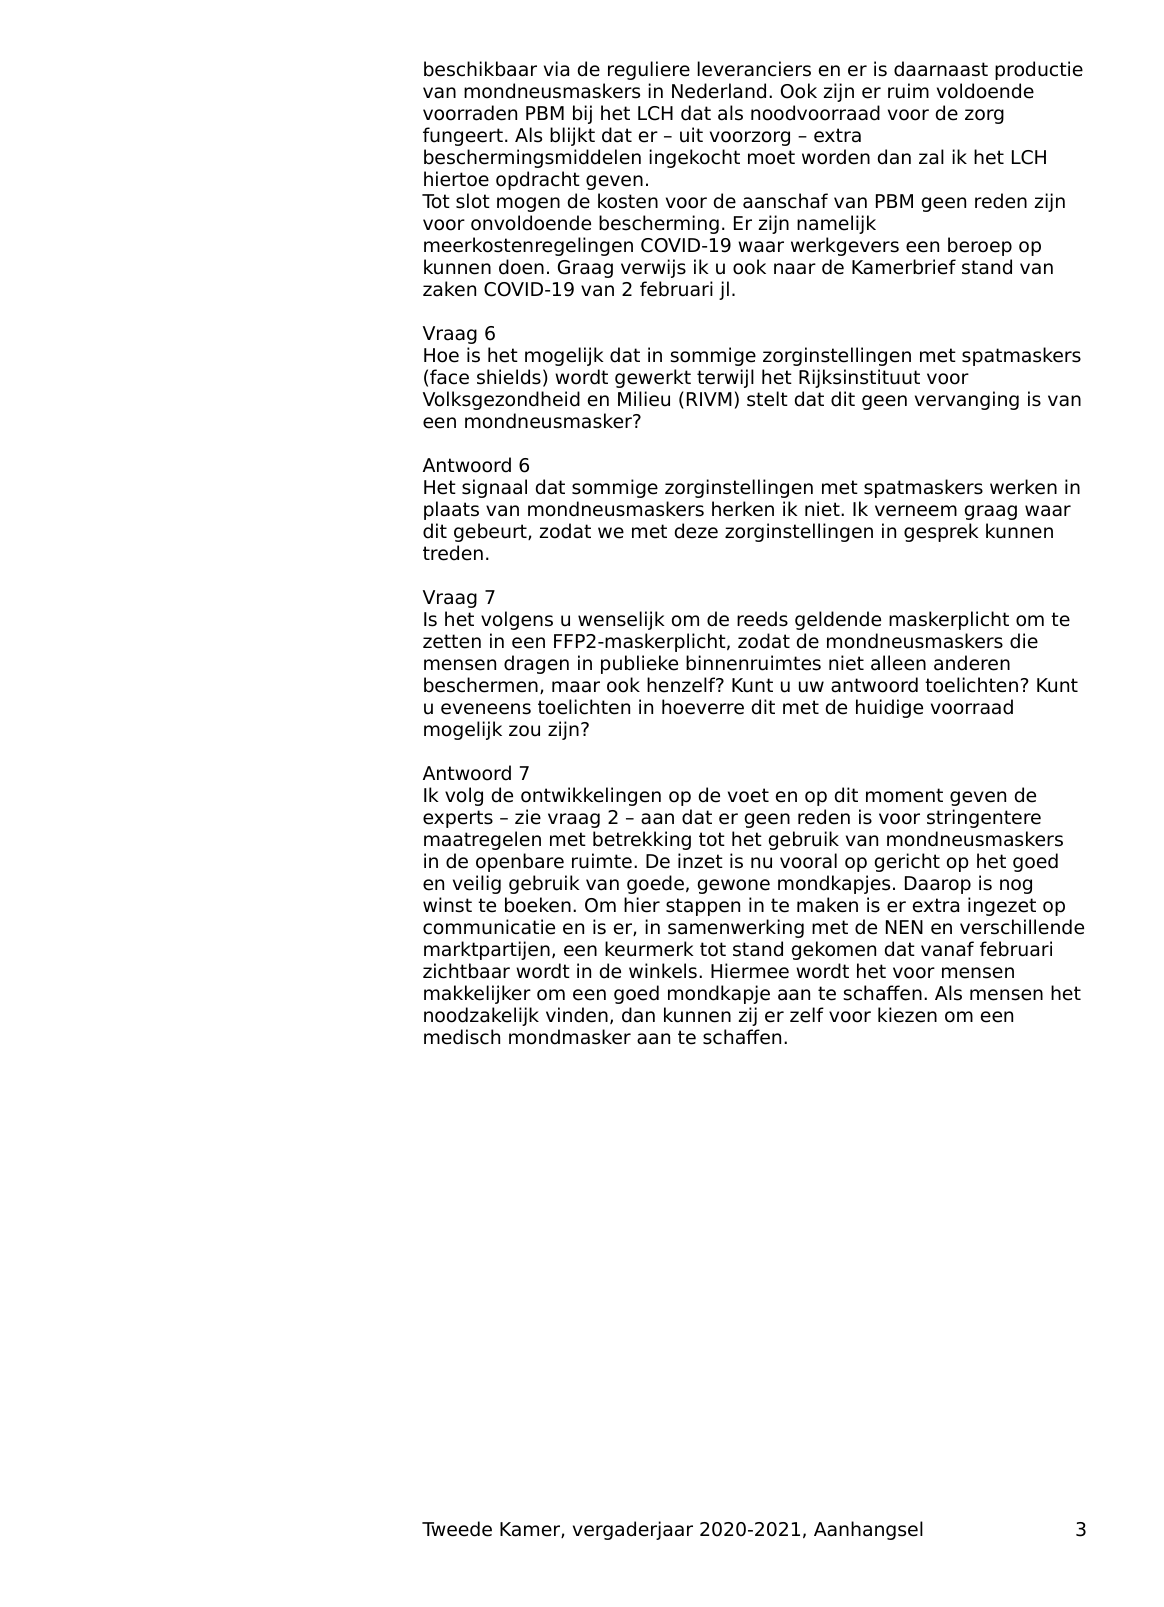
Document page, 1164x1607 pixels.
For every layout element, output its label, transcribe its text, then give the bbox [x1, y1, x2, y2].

text Hoe is het mogelijk dat in sommige zorginstellingen met spatmaskers (face shields) wordt gewerkt terwijl het Rijksinstituut voor Volksgezondheid en Milieu (RIVM) stelt dat dit geen vervanging is van een mondneusmasker? [422, 345, 1087, 433]
text Is het volgens u wenselijk om de reeds geldende maskerplicht om te zetten in een FFP2-maskerplicht, zodat de mondneusmaskers die mensen dragen in publieke binnenruimtes niet alleen anderen beschermen, maar ook henzelf? Kunt u uw antwoord toelichten? Kunt u eveneens toelichten in hoeverre dit met de huidige voorraad mogelijk zou zijn? [422, 609, 1087, 741]
text Tot slot mogen de kosten voor de aanschaf van PBM geen reden zijn voor onvoldoende bescherming. Er zijn namelijk meerkostenregelingen COVID-19 waar werkgevers een beroep op kunnen doen. Graag verwijs ik u ook naar de Kamerbrief stand van zaken COVID-19 van 2 februari jl. [422, 191, 1087, 301]
text Antwoord 6 [422, 455, 1087, 477]
text Antwoord 7 [422, 763, 1087, 785]
text Het signaal dat sommige zorginstellingen met spatmaskers werken in plaats van mondneusmaskers herken ik niet. Ik verneem graag waar dit gebeurt, zodat we met deze zorginstellingen in gesprek kunnen treden. [422, 477, 1087, 565]
text Vraag 7 [422, 587, 1087, 609]
text Vraag 6 [422, 323, 1087, 345]
text beschikbaar via de reguliere leveranciers en er is daarnaast productie van mondneusmaskers in Nederland. Ook zijn er ruim voldoende voorraden PBM bij het LCH dat als noodvoorraad voor de zorg fungeert. Als blijkt dat er – uit voorzorg – extra beschermingsmiddelen ingekocht moet worden dan zal ik het LCH hiertoe opdracht geven. [422, 59, 1087, 191]
text Ik volg de ontwikkelingen op de voet en op dit moment geven de experts – zie vraag 2 – aan dat er geen reden is voor stringentere maatregelen met betrekking tot het gebruik van mondneusmaskers in de openbare ruimte. De inzet is nu vooral op gericht op het goed en veilig gebruik van goede, gewone mondkapjes. Daarop is nog winst te boeken. Om hier stappen in te maken is er extra ingezet op communicatie en is er, in samenwerking met de NEN en verschillende marktpartijen, een keurmerk tot stand gekomen dat vanaf februari zichtbaar wordt in de winkels. Hiermee wordt het voor mensen makkelijker om een goed mondkapje aan te schaffen. Als mensen het noodzakelijk vinden, dan kunnen zij er zelf voor kiezen om een medisch mondmasker aan te schaffen. [422, 785, 1087, 1049]
